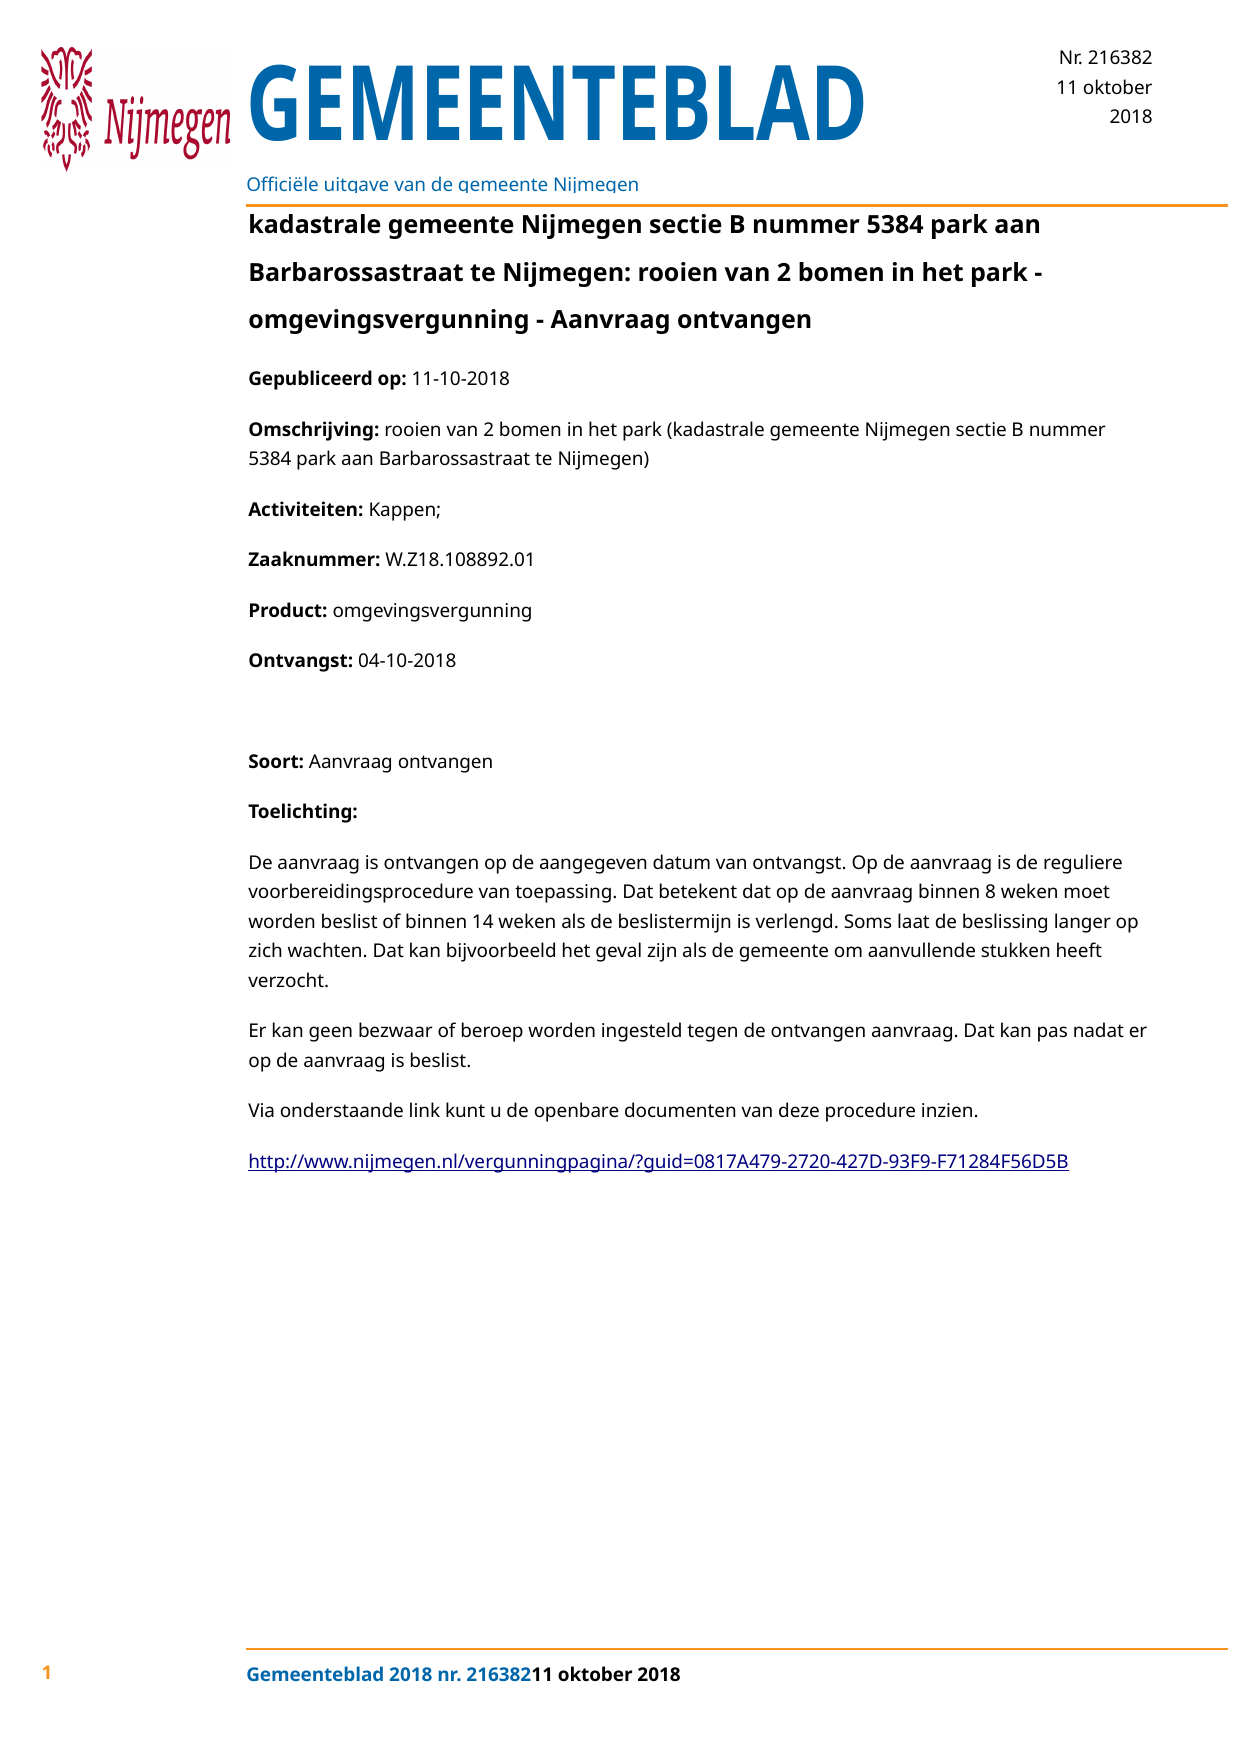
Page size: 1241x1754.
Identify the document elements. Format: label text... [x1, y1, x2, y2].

text Omschrijving: rooien van 2 bomen in het park (kadastrale gemeente Nijmegen sectie B nummer 5384 park aan Barbarossastraat te Nijmegen) [248, 416, 1152, 471]
text Via onderstaande link kunt u de openbare documenten van deze procedure inzien. [248, 1098, 1152, 1123]
text kadastrale gemeente Nijmegen sectie B nummer 5384 park aan Barbarossastraat te Nijmegen: rooien van 2 bomen in het park - omgevingsvergunning - Aanvraag ontvangen [248, 207, 1152, 336]
text De aanvraag is ontvangen op de aangegeven datum van ontvangst. Op de aanvraag is de reguliere voorbereidingsprocedure van toepassing. Dat betekent dat op de aanvraag binnen 8 weken moet worden beslist of binnen 14 weken als de beslistermijn is verlengd. Soms laat de beslissing langer op zich wachten. Dat kan bijvoorbeeld het geval zijn als de gemeente om aanvullende stukken heeft verzocht. [248, 849, 1152, 993]
text Toelichting: [248, 798, 1152, 824]
text Er kan geen bezwaar of beroep worden ingesteld tegen de ontvangen aanvraag. Dat kan pas nadat er op de aanvraag is beslist. [248, 1018, 1152, 1073]
text Activiteiten: Kappen; [248, 496, 1152, 522]
text Soort: Aanvraag ontvangen [248, 748, 1152, 774]
text Product: omgevingsvergunning [248, 597, 1152, 622]
text Ontvangst: 04-10-2018 [248, 647, 1152, 673]
text Zaaknummer: W.Z18.108892.01 [248, 546, 1152, 572]
picture [41, 47, 231, 172]
text Gepubliceerd op: 11-10-2018 [248, 366, 1152, 391]
text http://www.nijmegen.nl/vergunningpagina/?guid=0817A479-2720-427D-93F9-F71284F56D5B [248, 1148, 1152, 1174]
